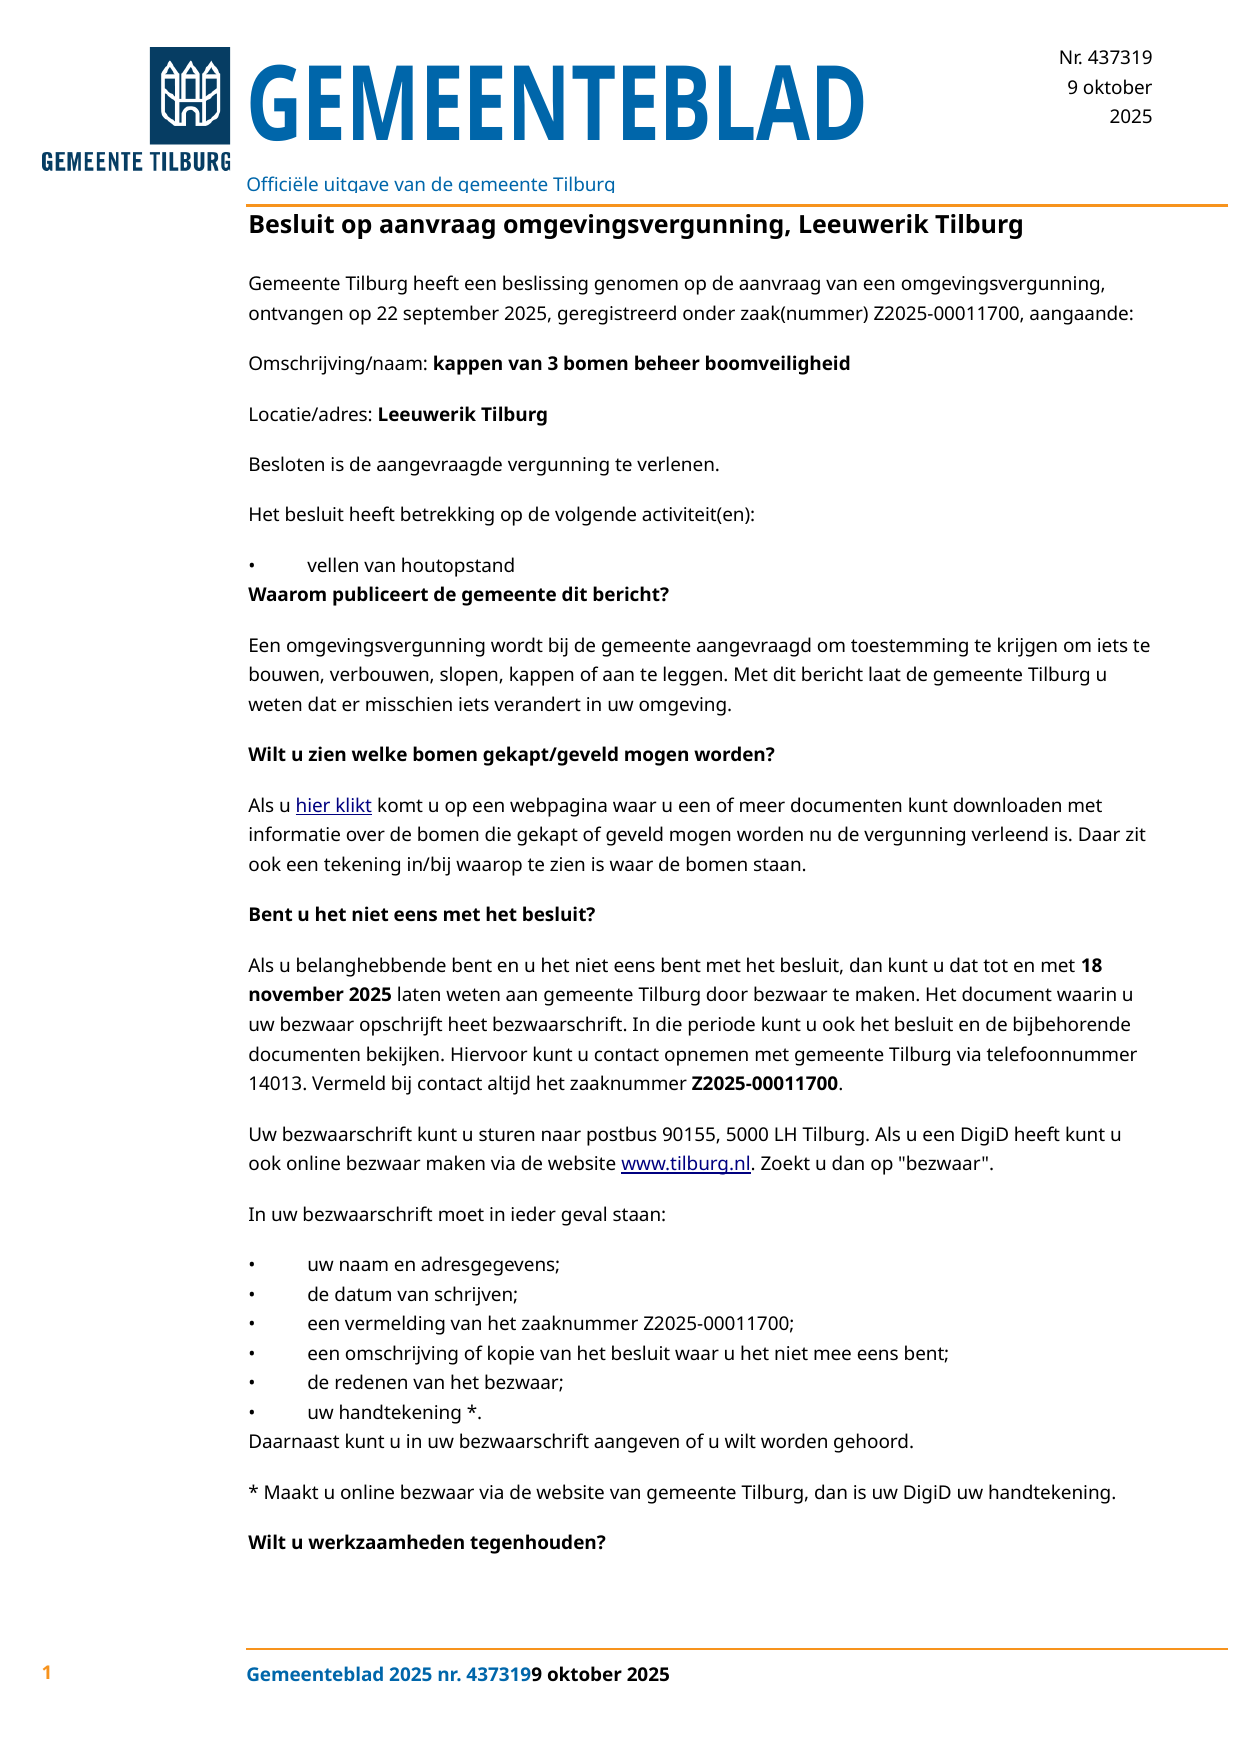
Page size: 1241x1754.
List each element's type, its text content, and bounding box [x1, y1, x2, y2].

text Als u hier klikt komt u op een webpagina waar u een of meer documenten kunt downloaden met informatie over de bomen die gekapt of geveld mogen worden nu de vergunning verleend is. Daar zit ook een tekening in/bij waarop te zien is waar de bomen staan. [248, 792, 1152, 877]
text * Maakt u online bezwaar via de website van gemeente Tilburg, dan is uw DigiD uw handtekening. [248, 1479, 1152, 1505]
text Het besluit heeft betrekking op de volgende activiteit(en): [248, 502, 1152, 527]
text Locatie/adres: Leeuwerik Tilburg [248, 401, 1152, 426]
list vellen van houtopstand [248, 552, 1152, 578]
text Wilt u werkzaamheden tegenhouden? [248, 1529, 1152, 1555]
text Besloten is de aangevraagde vergunning te verlenen. [248, 451, 1152, 477]
text Daarnaast kunt u in uw bezwaarschrift aangeven of u wilt worden gehoord. [248, 1429, 1152, 1454]
list de datum van schrijven; [248, 1281, 1152, 1306]
text Bent u het niet eens met het besluit? [248, 902, 1152, 927]
text Uw bezwaarschrift kunt u sturen naar postbus 90155, 5000 LH Tilburg. Als u een DigiD heeft kunt u ook online bezwaar maken via de website www.tilburg.nl. Zoekt u dan op "bezwaar". [248, 1121, 1152, 1176]
list de redenen van het bezwaar; [248, 1369, 1152, 1395]
list uw naam en adresgegevens; [248, 1251, 1152, 1277]
text Als u belanghebbende bent en u het niet eens bent met het besluit, dan kunt u dat tot en met 18 november 2025 laten weten aan gemeente Tilburg door bezwaar te maken. Het document waarin u uw bezwaar opschrijft heet bezwaarschrift. In die periode kunt u ook het besluit en de bijbehorende documenten bekijken. Hiervoor kunt u contact opnemen met gemeente Tilburg via telefoonnummer 14013. Vermeld bij contact altijd het zaaknummer Z2025-00011700. [248, 952, 1152, 1096]
text In uw bezwaarschrift moet in ieder geval staan: [248, 1201, 1152, 1226]
text Waarom publiceert de gemeente dit bericht? [248, 582, 1152, 607]
text Wilt u zien welke bomen gekapt/geveld mogen worden? [248, 742, 1152, 767]
text Besluit op aanvraag omgevingsvergunning, Leeuwerik Tilburg [248, 207, 1152, 241]
text Een omgevingsvergunning wordt bij de gemeente aangevraagd om toestemming te krijgen om iets te bouwen, verbouwen, slopen, kappen of aan te leggen. Met dit bericht laat de gemeente Tilburg u weten dat er misschien iets verandert in uw omgeving. [248, 632, 1152, 717]
text Omschrijving/naam: kappen van 3 bomen beheer boomveiligheid [248, 350, 1152, 376]
list uw handtekening *. [248, 1399, 1152, 1425]
text Gemeente Tilburg heeft een beslissing genomen op de aanvraag van een omgevingsvergunning, ontvangen op 22 september 2025, geregistreerd onder zaak(nummer) Z2025-00011700, aangaande: [248, 270, 1152, 326]
picture [41, 47, 231, 172]
list een vermelding van het zaaknummer Z2025-00011700; [248, 1310, 1152, 1336]
list een omschrijving of kopie van het besluit waar u het niet mee eens bent; [248, 1340, 1152, 1366]
